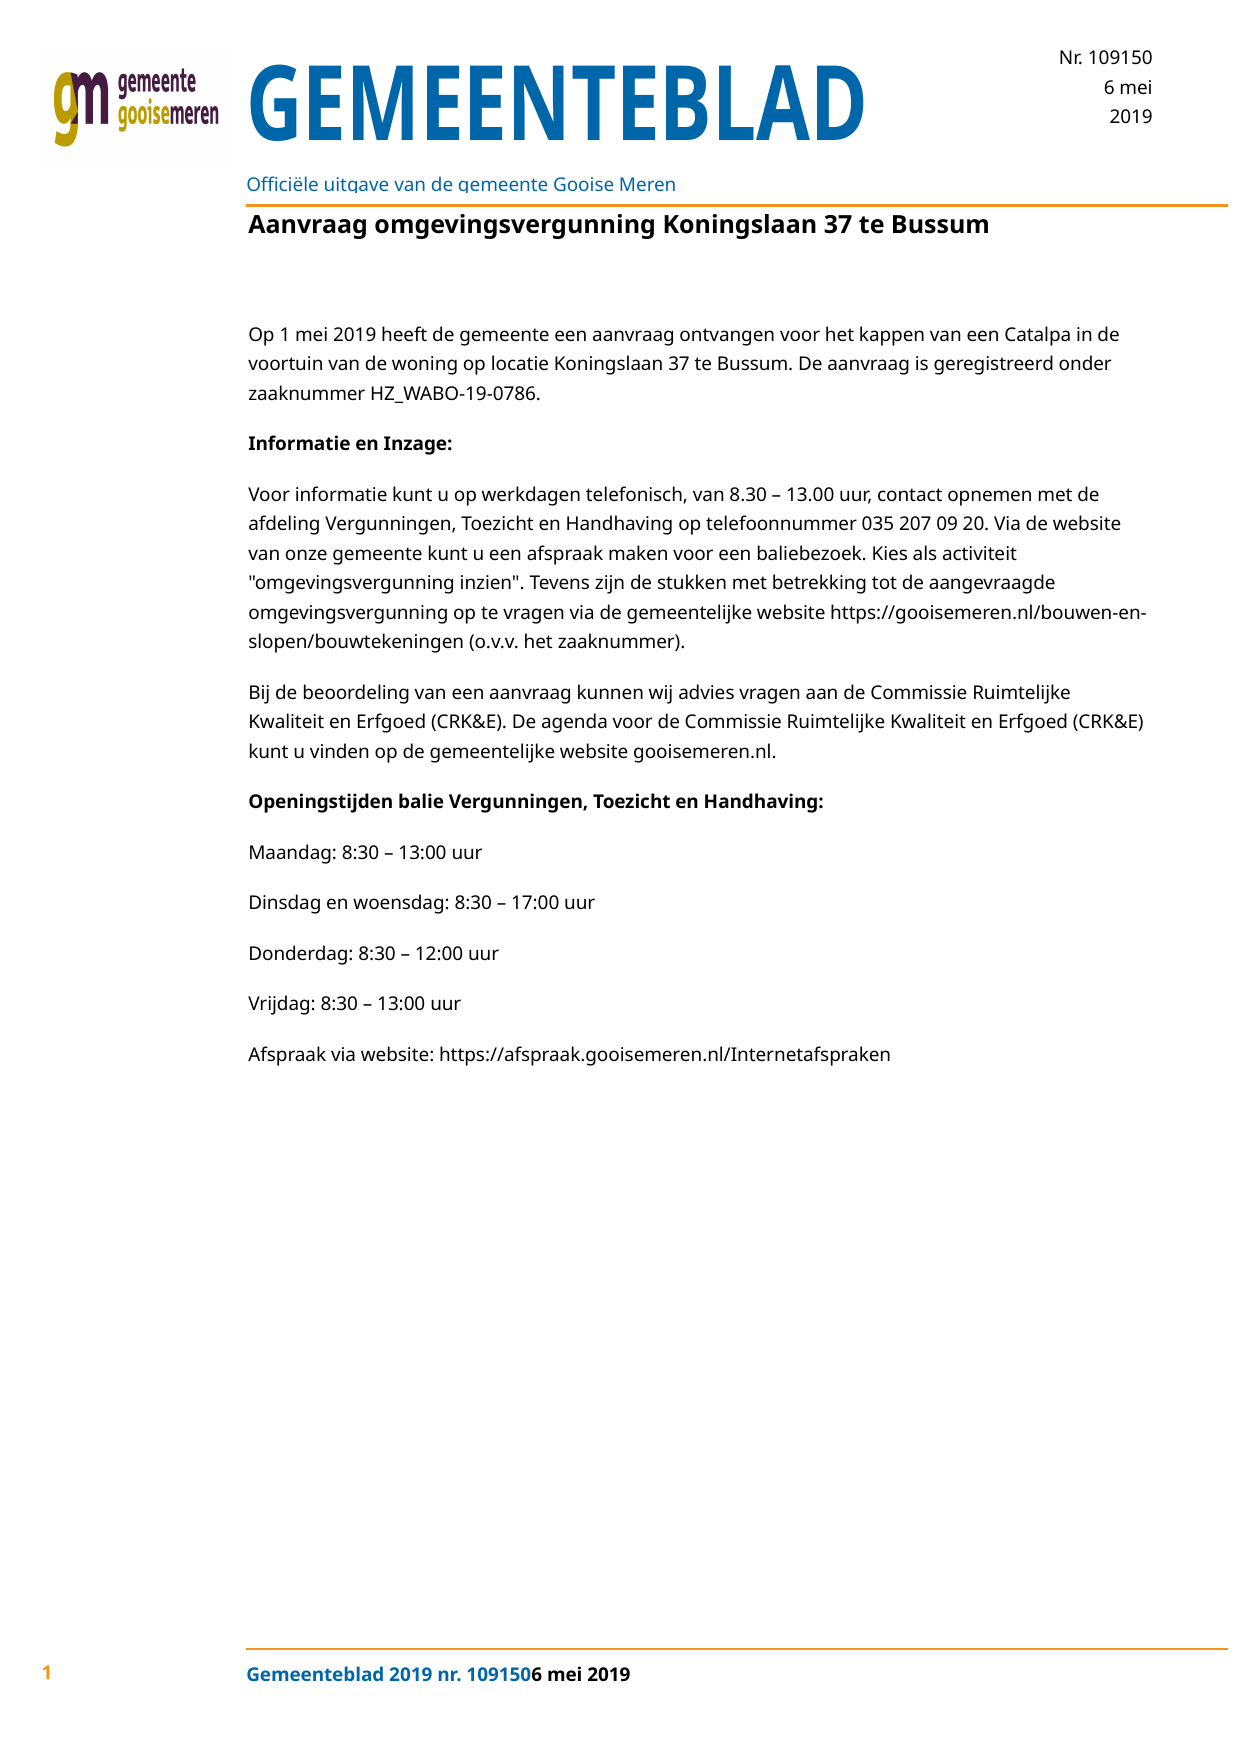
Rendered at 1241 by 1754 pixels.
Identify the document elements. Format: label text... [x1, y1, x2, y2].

text Dinsdag en woensdag: 8:30 – 17:00 uur [248, 889, 1152, 915]
text Bij de beoordeling van een aanvraag kunnen wij advies vragen aan de Commissie Ruimtelijke Kwaliteit en Erfgoed (CRK&E). De agenda voor de Commissie Ruimtelijke Kwaliteit en Erfgoed (CRK&E) kunt u vinden op de gemeentelijke website gooisemeren.nl. [248, 679, 1152, 764]
text Maandag: 8:30 – 13:00 uur [248, 839, 1152, 865]
text Informatie en Inzage: [248, 430, 1152, 456]
picture [41, 47, 231, 172]
text Afspraak via website: https://afspraak.gooisemeren.nl/Internetafspraken [248, 1041, 1152, 1066]
text Voor informatie kunt u op werkdagen telefonisch, van 8.30 – 13.00 uur, contact opnemen met de afdeling Vergunningen, Toezicht en Handhaving op telefoonnummer 035 207 09 20. Via de website van onze gemeente kunt u een afspraak maken voor een baliebezoek. Kies als activiteit "omgevingsvergunning inzien". Tevens zijn de stukken met betrekking tot de aangevraagde omgevingsvergunning op te vragen via de gemeentelijke website https://gooisemeren.nl/bouwen-en-slopen/bouwtekeningen (o.v.v. het zaaknummer). [248, 481, 1152, 654]
text Openingstijden balie Vergunningen, Toezicht en Handhaving: [248, 789, 1152, 814]
text Donderdag: 8:30 – 12:00 uur [248, 940, 1152, 966]
text Op 1 mei 2019 heeft de gemeente een aanvraag ontvangen voor het kappen van een Catalpa in de voortuin van de woning op locatie Koningslaan 37 te Bussum. De aanvraag is geregistreerd onder zaaknummer HZ_WABO-19-0786. [248, 321, 1152, 406]
text Vrijdag: 8:30 – 13:00 uur [248, 990, 1152, 1016]
text Aanvraag omgevingsvergunning Koningslaan 37 te Bussum [248, 207, 1152, 241]
